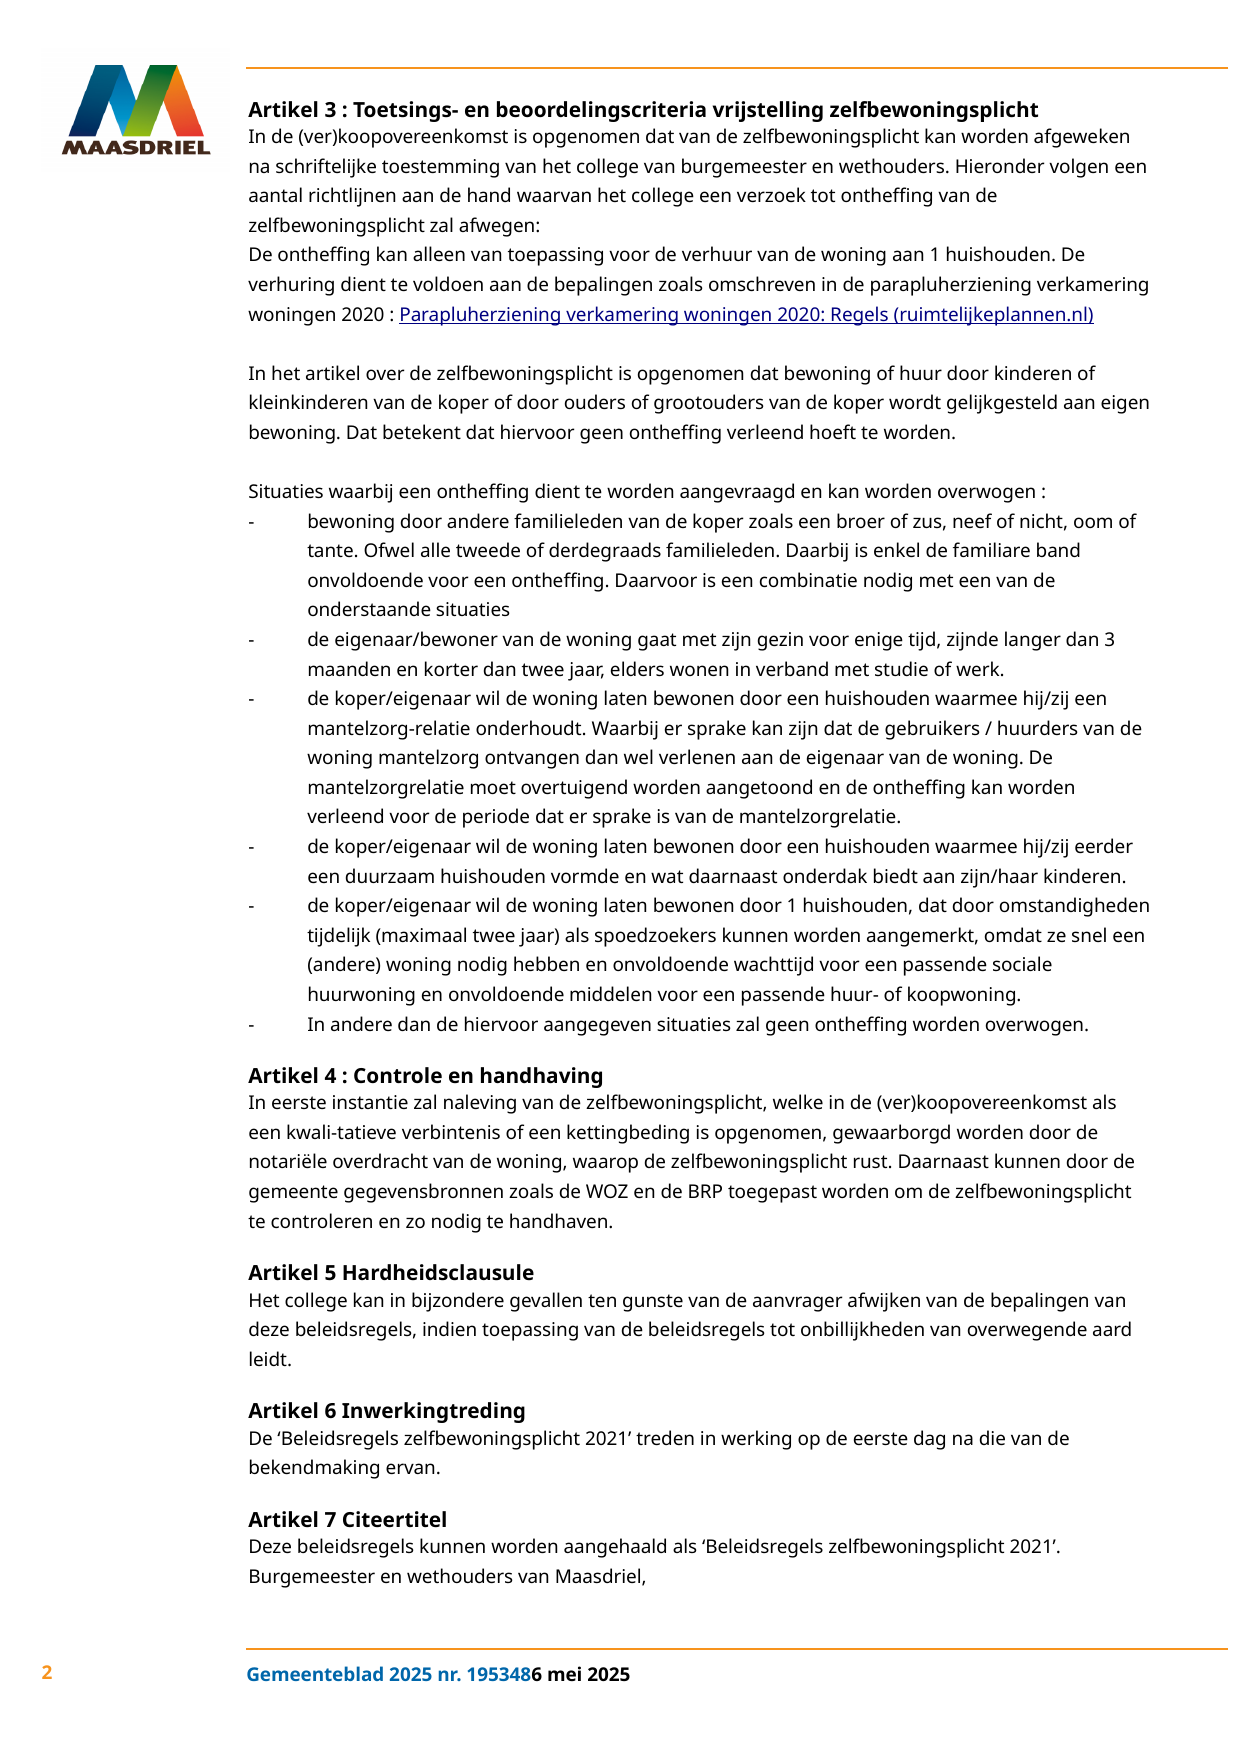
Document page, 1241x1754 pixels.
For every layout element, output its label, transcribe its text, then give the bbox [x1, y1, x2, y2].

list de koper/eigenaar wil de woning laten bewonen door een huishouden waarmee hij/zij eerder een duurzaam huishouden vormde en wat daarnaast onderdak biedt aan zijn/haar kinderen. [248, 833, 1152, 888]
list de eigenaar/bewoner van de woning gaat met zijn gezin voor enige tijd, zijnde langer dan 3 maanden en korter dan twee jaar, elders wonen in verband met studie of werk. [248, 626, 1152, 681]
text In de (ver)koopovereenkomst is opgenomen dat van de zelfbewoningsplicht kan worden afgeweken na schriftelijke toestemming van het college van burgemeester en wethouders. Hieronder volgen een aantal richtlijnen aan de hand waarvan het college een verzoek tot ontheffing van de zelfbewoningsplicht zal afwegen: [248, 123, 1152, 238]
text Artikel 5 Hardheidsclausule [248, 1258, 1152, 1287]
text Situaties waarbij een ontheffing dient te worden aangevraagd en kan worden overwogen : [248, 478, 1152, 504]
text Artikel 3 : Toetsings- en beoordelingscriteria vrijstelling zelfbewoningsplicht [248, 95, 1152, 123]
text Artikel 7 Citeertitel [248, 1505, 1152, 1533]
list de koper/eigenaar wil de woning laten bewonen door een huishouden waarmee hij/zij een mantelzorg-relatie onderhoudt. Waarbij er sprake kan zijn dat de gebruikers / huurders van de woning mantelzorg ontvangen dan wel verlenen aan de eigenaar van de woning. De mantelzorgrelatie moet overtuigend worden aangetoond en de ontheffing kan worden verleend voor de periode dat er sprake is van de mantelzorgrelatie. [248, 685, 1152, 829]
text De ontheffing kan alleen van toepassing voor de verhuur van de woning aan 1 huishouden. De verhuring dient te voldoen aan de bepalingen zoals omschreven in de parapluherziening verkamering woningen 2020 : Parapluherziening verkamering woningen 2020: Regels (ruimtelijkeplannen.nl) [248, 242, 1152, 326]
text Artikel 6 Inwerkingtreding [248, 1396, 1152, 1425]
text In eerste instantie zal naleving van de zelfbewoningsplicht, welke in de (ver)koopovereenkomst als een kwali-tatieve verbintenis of een kettingbeding is opgenomen, gewaarborgd worden door de notariële overdracht van de woning, waarop de zelfbewoningsplicht rust. Daarnaast kunnen door de gemeente gegevensbronnen zoals de WOZ en de BRP toegepast worden om de zelfbewoningsplicht te controleren en zo nodig te handhaven. [248, 1089, 1152, 1234]
picture [41, 47, 231, 172]
text Artikel 4 : Controle en handhaving [248, 1061, 1152, 1089]
list bewoning door andere familieleden van de koper zoals een broer of zus, neef of nicht, oom of tante. Ofwel alle tweede of derdegraads familieleden. Daarbij is enkel de familiare band onvoldoende voor een ontheffing. Daarvoor is een combinatie nodig met een van de onderstaande situaties [248, 508, 1152, 622]
list de koper/eigenaar wil de woning laten bewonen door 1 huishouden, dat door omstandigheden tijdelijk (maximaal twee jaar) als spoedzoekers kunnen worden aangemerkt, omdat ze snel een (andere) woning nodig hebben en onvoldoende wachttijd voor een passende sociale huurwoning en onvoldoende middelen voor een passende huur- of koopwoning. [248, 892, 1152, 1007]
list In andere dan de hiervoor aangegeven situaties zal geen ontheffing worden overwogen. [248, 1011, 1152, 1036]
text Burgemeester en wethouders van Maasdriel, [248, 1563, 1152, 1588]
text De ‘Beleidsregels zelfbewoningsplicht 2021’ treden in werking op de eerste dag na die van de bekendmaking ervan. [248, 1425, 1152, 1480]
text In het artikel over de zelfbewoningsplicht is opgenomen dat bewoning of huur door kinderen of kleinkinderen van de koper of door ouders of grootouders van de koper wordt gelijkgesteld aan eigen bewoning. Dat betekent dat hiervoor geen ontheffing verleend hoeft te worden. [248, 360, 1152, 445]
text Deze beleidsregels kunnen worden aangehaald als ‘Beleidsregels zelfbewoningsplicht 2021’. [248, 1533, 1152, 1559]
text Het college kan in bijzondere gevallen ten gunste van de aanvrager afwijken van de bepalingen van deze beleidsregels, indien toepassing van de beleidsregels tot onbillijkheden van overwegende aard leidt. [248, 1287, 1152, 1372]
